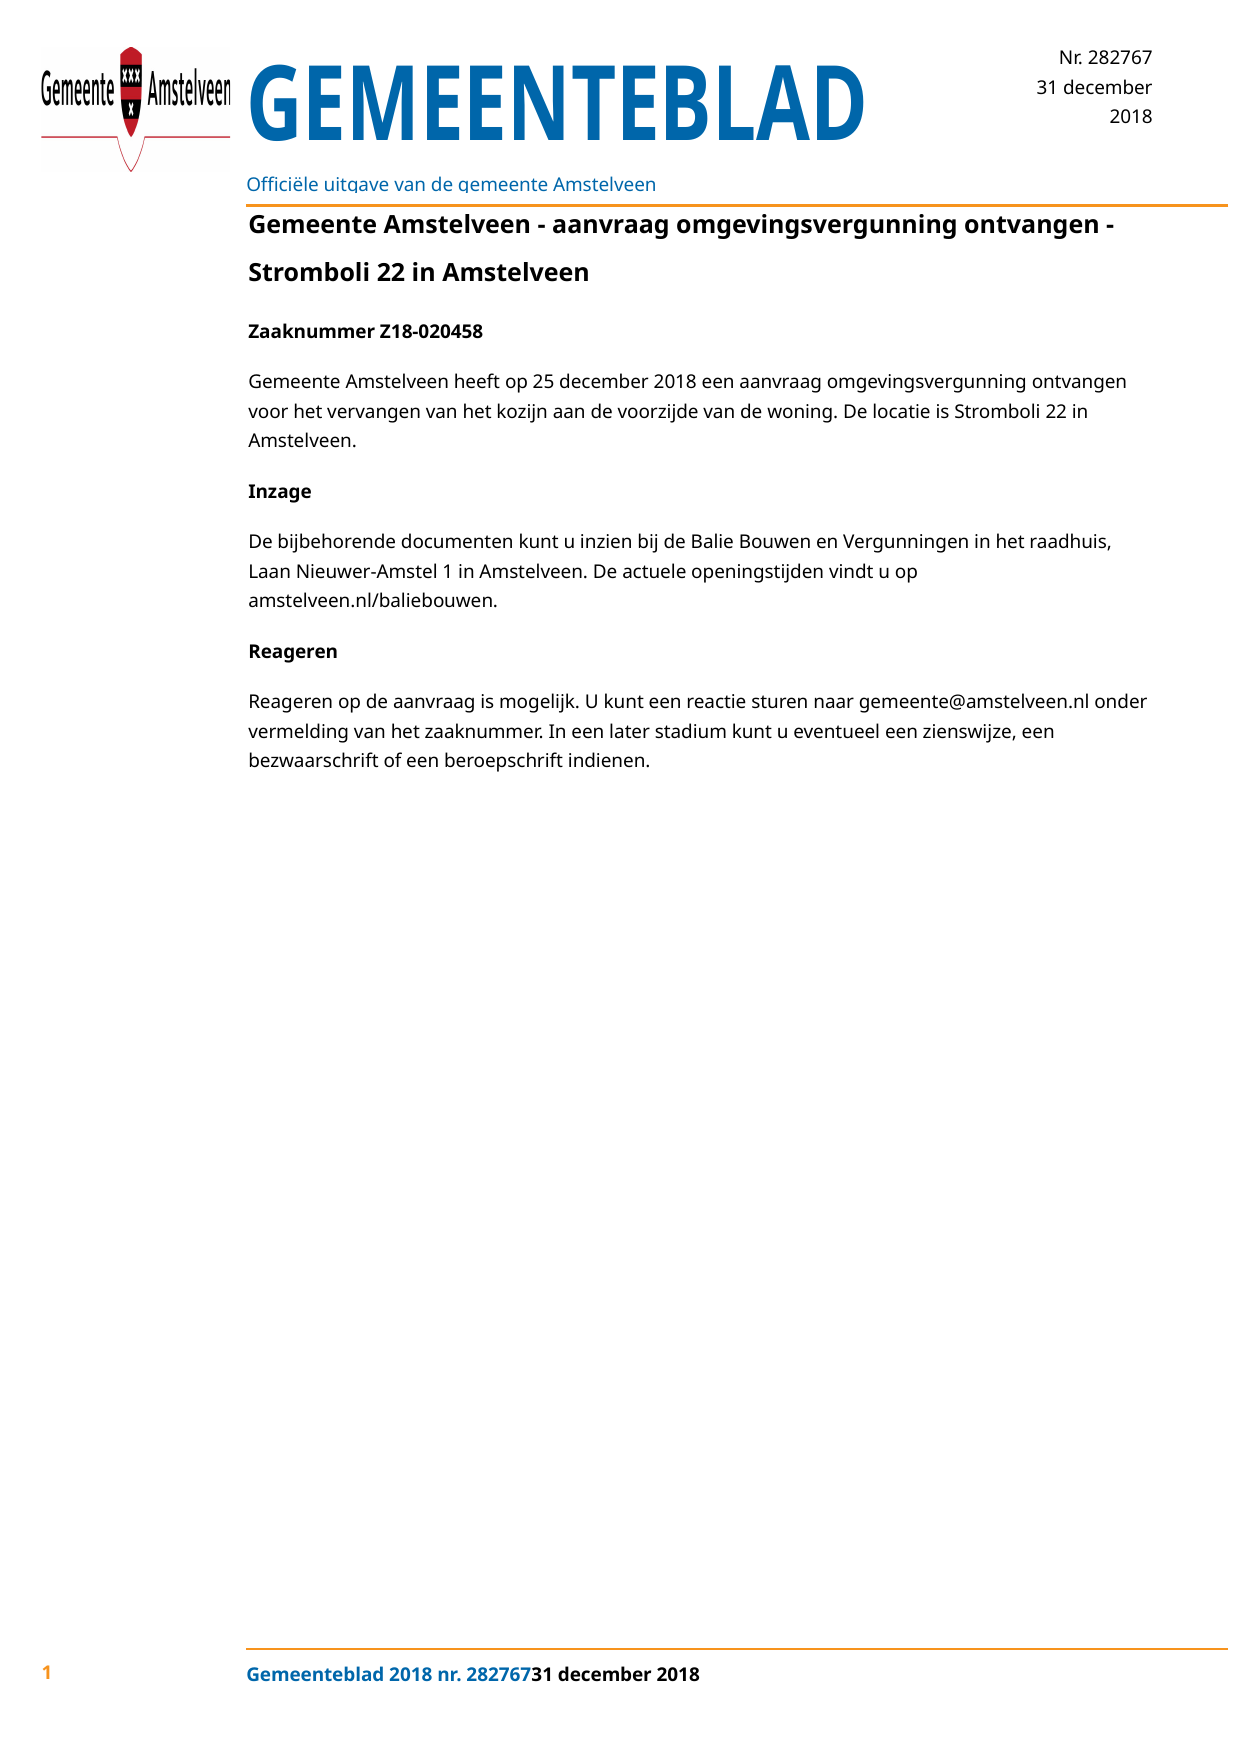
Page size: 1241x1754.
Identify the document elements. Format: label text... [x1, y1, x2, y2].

text De bijbehorende documenten kunt u inzien bij de Balie Bouwen en Vergunningen in het raadhuis, Laan Nieuwer-Amstel 1 in Amstelveen. De actuele openingstijden vindt u op amstelveen.nl/baliebouwen. [248, 528, 1152, 613]
text Gemeente Amstelveen heeft op 25 december 2018 een aanvraag omgevingsvergunning ontvangen voor het vervangen van het kozijn aan de voorzijde van de woning. De locatie is Stromboli 22 in Amstelveen. [248, 368, 1152, 453]
text Inzage [248, 478, 1152, 504]
text Reageren [248, 638, 1152, 664]
text Reageren op de aanvraag is mogelijk. U kunt een reactie sturen naar gemeente@amstelveen.nl onder vermelding van het zaaknummer. In een later stadium kunt u eventueel een zienswijze, een bezwaarschrift of een beroepschrift indienen. [248, 688, 1152, 773]
text Zaaknummer Z18-020458 [248, 318, 1152, 344]
picture [41, 47, 231, 172]
text Gemeente Amstelveen - aanvraag omgevingsvergunning ontvangen - Stromboli 22 in Amstelveen [248, 207, 1152, 288]
